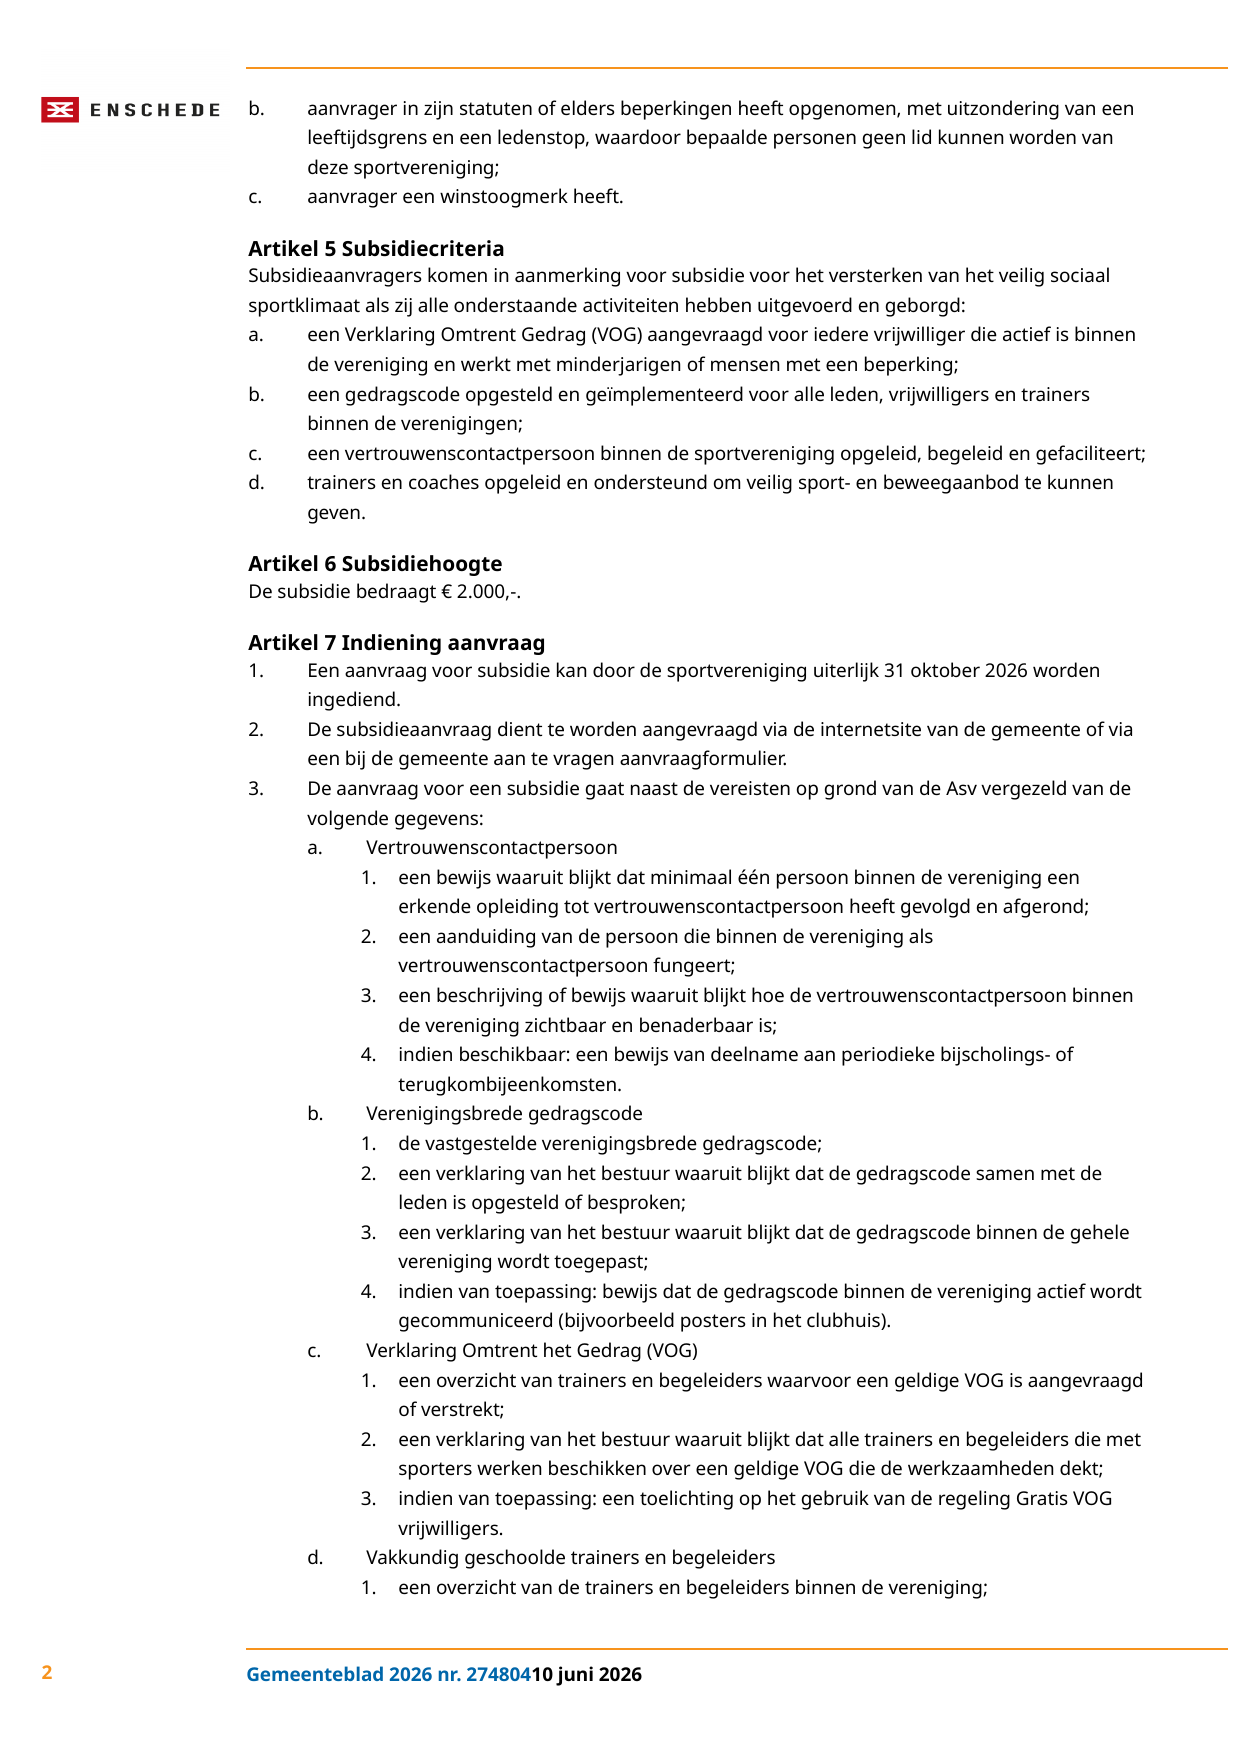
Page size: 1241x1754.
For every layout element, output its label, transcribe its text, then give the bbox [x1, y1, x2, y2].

list een beschrijving of bewijs waaruit blijkt hoe de vertrouwenscontactpersoon binnen de vereniging zichtbaar en benaderbaar is; [361, 982, 1152, 1037]
list Verklaring Omtrent het Gedrag (VOG) [307, 1337, 1152, 1363]
list een verklaring van het bestuur waaruit blijkt dat de gedragscode samen met de leden is opgesteld of besproken; [361, 1160, 1152, 1215]
list een verklaring van het bestuur waaruit blijkt dat de gedragscode binnen de gehele vereniging wordt toegepast; [361, 1219, 1152, 1274]
text Artikel 5 Subsidiecriteria [248, 234, 1152, 262]
text Artikel 7 Indiening aanvraag [248, 628, 1152, 657]
list een verklaring van het bestuur waaruit blijkt dat alle trainers en begeleiders die met sporters werken beschikken over een geldige VOG die de werkzaamheden dekt; [361, 1426, 1152, 1481]
list indien van toepassing: een toelichting op het gebruik van de regeling Gratis VOG vrijwilligers. [361, 1485, 1152, 1540]
list een bewijs waaruit blijkt dat minimaal één persoon binnen de vereniging een erkende opleiding tot vertrouwenscontactpersoon heeft gevolgd en afgerond; [361, 864, 1152, 919]
picture [41, 47, 231, 172]
list een Verklaring Omtrent Gedrag (VOG) aangevraagd voor iedere vrijwilliger die actief is binnen de vereniging en werkt met minderjarigen of mensen met een beperking; [248, 322, 1152, 377]
text Artikel 6 Subsidiehoogte [248, 549, 1152, 578]
text Subsidieaanvragers komen in aanmerking voor subsidie voor het versterken van het veilig sociaal sportklimaat als zij alle onderstaande activiteiten hebben uitgevoerd en geborgd: [248, 262, 1152, 318]
list aanvrager in zijn statuten of elders beperkingen heeft opgenomen, met uitzondering van een leeftijdsgrens en een ledenstop, waardoor bepaalde personen geen lid kunnen worden van deze sportvereniging; [248, 95, 1152, 180]
text De subsidie bedraagt € 2.000,-. [248, 578, 1152, 604]
list Vakkundig geschoolde trainers en begeleiders [307, 1544, 1152, 1570]
list een aanduiding van de persoon die binnen de vereniging als vertrouwenscontactpersoon fungeert; [361, 923, 1152, 978]
list indien beschikbaar: een bewijs van deelname aan periodieke bijscholings- of terugkombijeenkomsten. [361, 1041, 1152, 1097]
list de vastgestelde verenigingsbrede gedragscode; [361, 1130, 1152, 1156]
list een overzicht van de trainers en begeleiders binnen de vereniging; [361, 1574, 1152, 1599]
list Verenigingsbrede gedragscode [307, 1101, 1152, 1126]
list een overzicht van trainers en begeleiders waarvoor een geldige VOG is aangevraagd of verstrekt; [361, 1367, 1152, 1422]
list een gedragscode opgesteld en geïmplementeerd voor alle leden, vrijwilligers en trainers binnen de verenigingen; [248, 381, 1152, 436]
list De subsidieaanvraag dient te worden aangevraagd via de internetsite van de gemeente of via een bij de gemeente aan te vragen aanvraagformulier. [248, 716, 1152, 771]
list De aanvraag voor een subsidie gaat naast de vereisten op grond van de Asv vergezeld van de volgende gegevens: [248, 775, 1152, 830]
list een vertrouwenscontactpersoon binnen de sportvereniging opgeleid, begeleid en gefaciliteert; [248, 440, 1152, 466]
list indien van toepassing: bewijs dat de gedragscode binnen de vereniging actief wordt gecommuniceerd (bijvoorbeeld posters in het clubhuis). [361, 1278, 1152, 1333]
list Vertrouwenscontactpersoon [307, 834, 1152, 860]
list trainers en coaches opgeleid en ondersteund om veilig sport- en beweegaanbod te kunnen geven. [248, 469, 1152, 525]
list Een aanvraag voor subsidie kan door de sportvereniging uiterlijk 31 oktober 2026 worden ingediend. [248, 657, 1152, 712]
list aanvrager een winstoogmerk heeft. [248, 183, 1152, 209]
